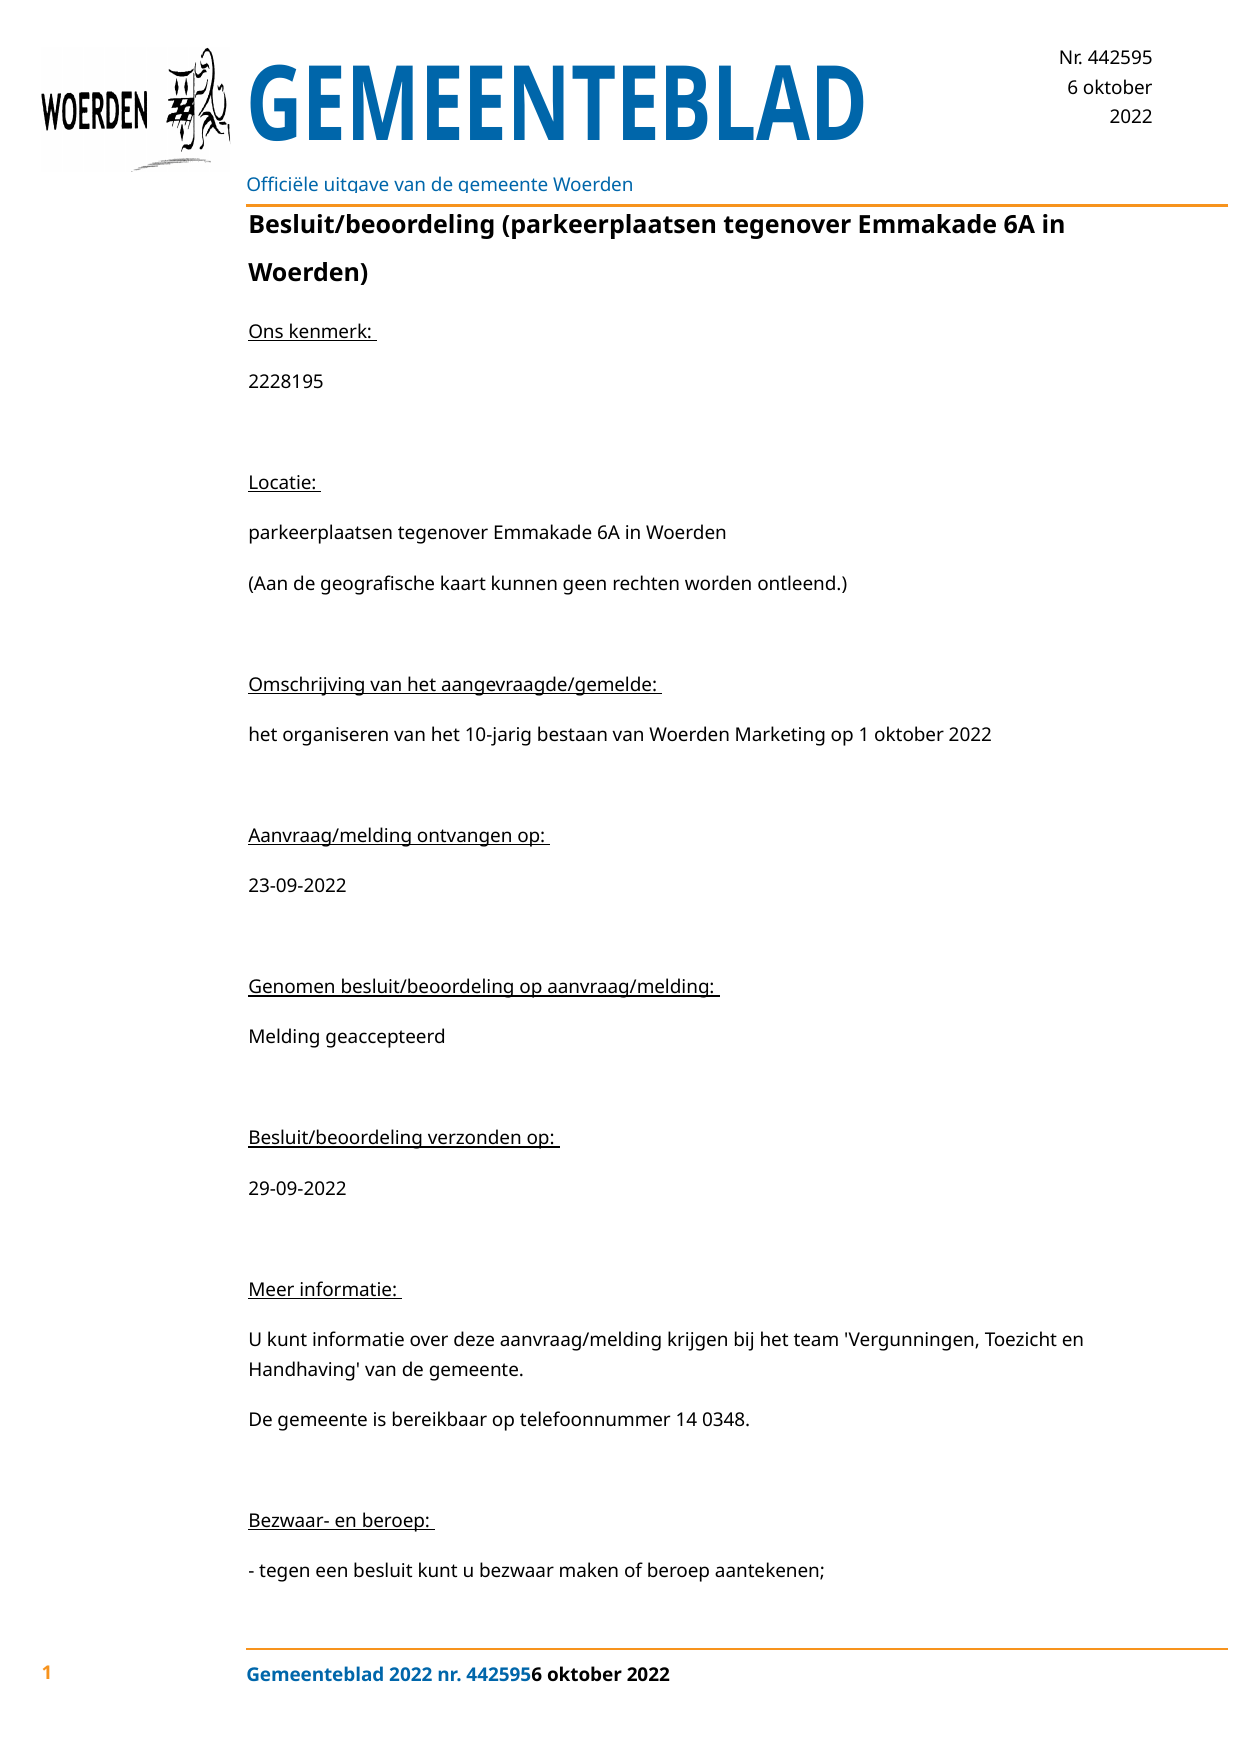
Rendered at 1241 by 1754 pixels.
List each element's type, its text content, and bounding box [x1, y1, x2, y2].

text Besluit/beoordeling verzonden op: [248, 1124, 1152, 1150]
text U kunt informatie over deze aanvraag/melding krijgen bij het team 'Vergunningen, Toezicht en Handhaving' van de gemeente. [248, 1326, 1152, 1382]
text (Aan de geografische kaart kunnen geen rechten worden ontleend.) [248, 570, 1152, 596]
text Besluit/beoordeling (parkeerplaatsen tegenover Emmakade 6A in Woerden) [248, 207, 1152, 288]
text 29-09-2022 [248, 1175, 1152, 1201]
text De gemeente is bereikbaar op telefoonnummer 14 0348. [248, 1406, 1152, 1432]
text Omschrijving van het aangevraagde/gemelde: [248, 671, 1152, 697]
text het organiseren van het 10-jarig bestaan van Woerden Marketing op 1 oktober 2022 [248, 721, 1152, 747]
text Meer informatie: [248, 1276, 1152, 1302]
text 2228195 [248, 368, 1152, 394]
text Melding geaccepteerd [248, 1024, 1152, 1049]
text 23-09-2022 [248, 872, 1152, 898]
text Aanvraag/melding ontvangen op: [248, 822, 1152, 848]
text Ons kenmerk: [248, 318, 1152, 344]
text Bezwaar- en beroep: [248, 1507, 1152, 1533]
picture [41, 47, 231, 172]
text - tegen een besluit kunt u bezwaar maken of beroep aantekenen; [248, 1557, 1152, 1583]
text Locatie: [248, 469, 1152, 495]
text parkeerplaatsen tegenover Emmakade 6A in Woerden [248, 519, 1152, 545]
text Genomen besluit/beoordeling op aanvraag/melding: [248, 973, 1152, 999]
